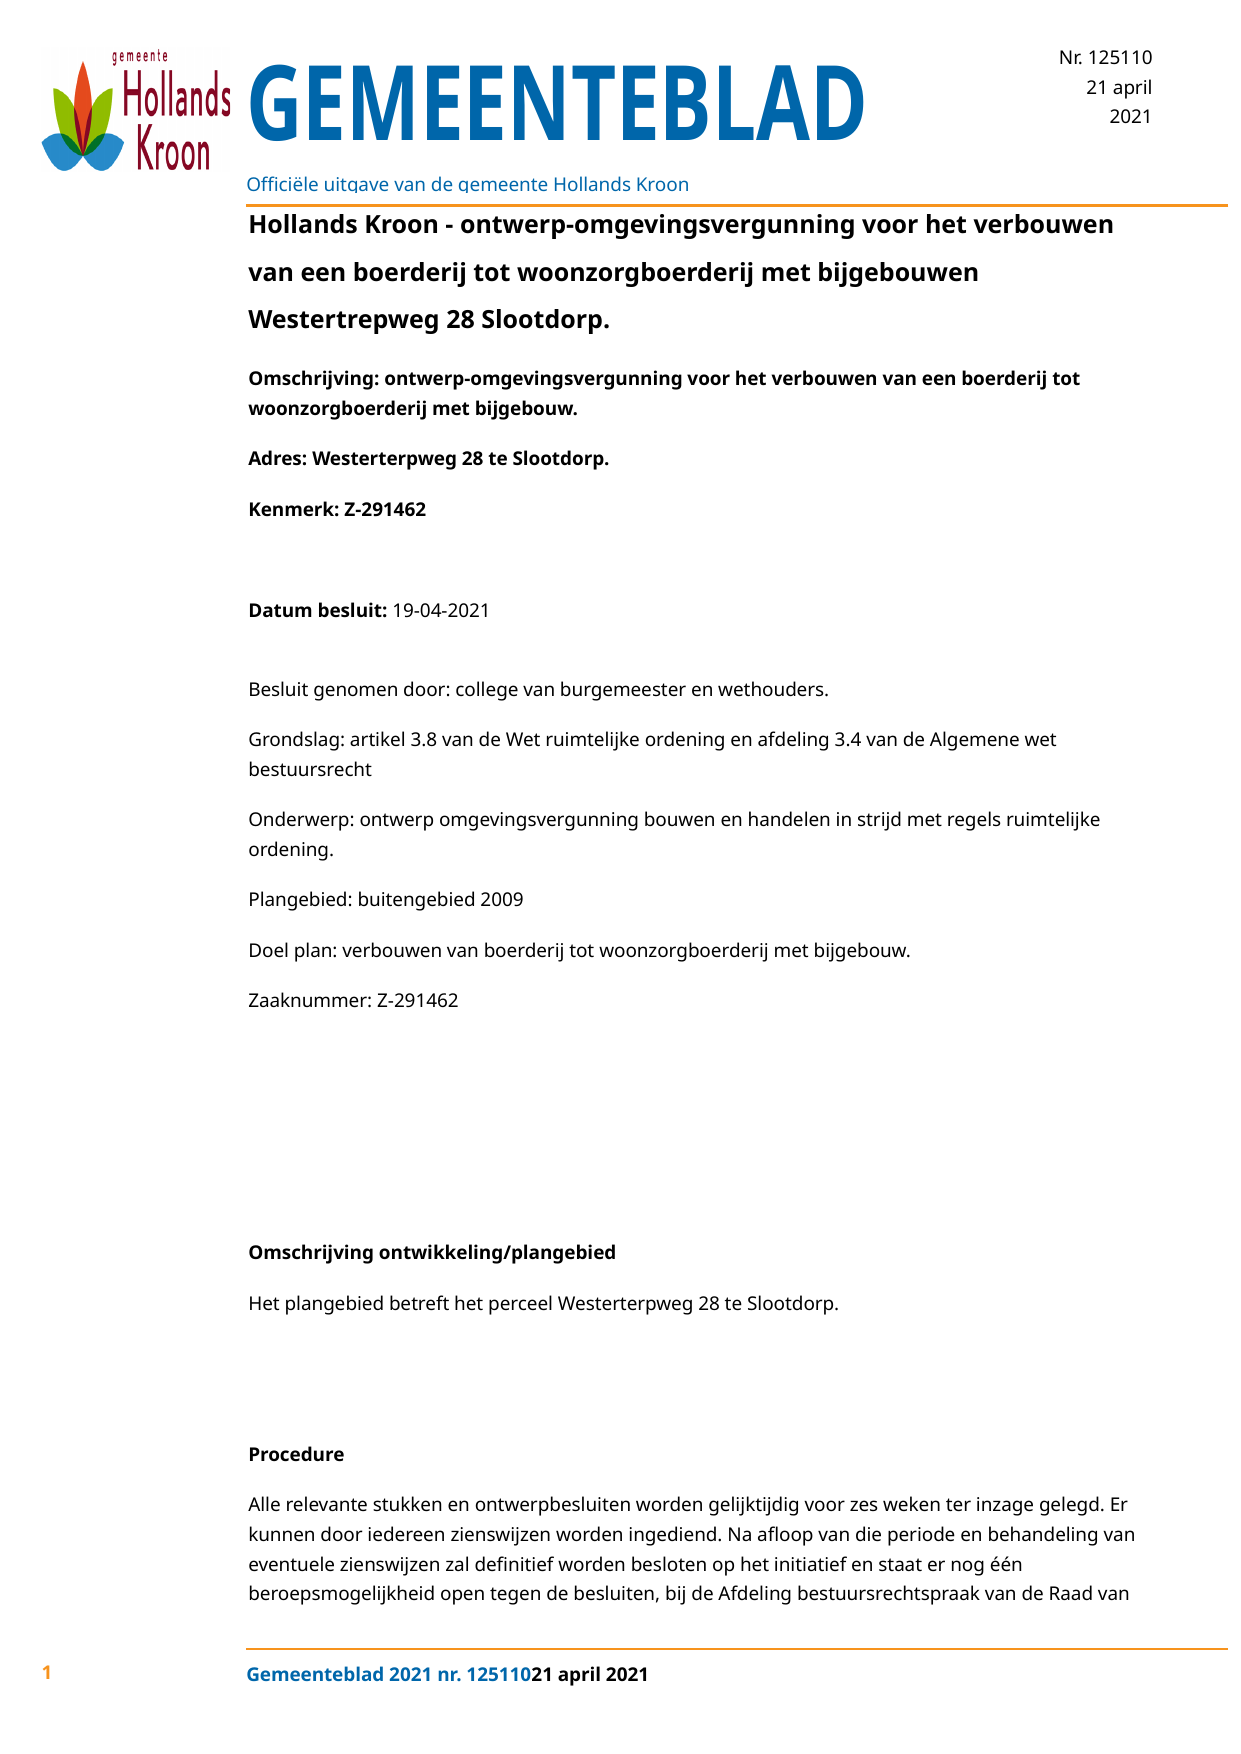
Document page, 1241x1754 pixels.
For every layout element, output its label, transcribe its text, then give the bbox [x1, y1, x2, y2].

text Alle relevante stukken en ontwerpbesluiten worden gelijktijdig voor zes weken ter inzage gelegd. Er kunnen door iedereen zienswijzen worden ingediend. Na afloop van die periode en behandeling van eventuele zienswijzen zal definitief worden besloten op het initiatief en staat er nog één beroepsmogelijkheid open tegen de besluiten, bij de Afdeling bestuursrechtspraak van de Raad van [248, 1492, 1152, 1606]
picture [41, 47, 231, 172]
text Onderwerp: ontwerp omgevingsvergunning bouwen en handelen in strijd met regels ruimtelijke ordening. [248, 807, 1152, 862]
text Grondslag: artikel 3.8 van de Wet ruimtelijke ordening en afdeling 3.4 van de Algemene wet bestuursrecht [248, 727, 1152, 782]
text Het plangebied betreft het perceel Westerterpweg 28 te Slootdorp. [248, 1290, 1152, 1316]
text Adres: Westerterpweg 28 te Slootdorp. [248, 446, 1152, 471]
text Omschrijving: ontwerp-omgevingsvergunning voor het verbouwen van een boerderij tot woonzorgboerderij met bijgebouw. [248, 366, 1152, 421]
text Plangebied: buitengebied 2009 [248, 887, 1152, 912]
text Zaaknummer: Z-291462 [248, 987, 1152, 1013]
text Doel plan: verbouwen van boerderij tot woonzorgboerderij met bijgebouw. [248, 937, 1152, 963]
text Omschrijving ontwikkeling/plangebied [248, 1239, 1152, 1265]
text Besluit genomen door: college van burgemeester en wethouders. [248, 676, 1152, 702]
text Kenmerk: Z-291462 [248, 496, 1152, 522]
text Procedure [248, 1441, 1152, 1467]
table_header Datum besluit: 19-04-2021 [248, 597, 700, 623]
text Hollands Kroon - ontwerp-omgevingsvergunning voor het verbouwen van een boerderij tot woonzorgboerderij met bijgebouwen Westertrepweg 28 Slootdorp. [248, 207, 1152, 336]
table_header ­ [700, 597, 1152, 623]
